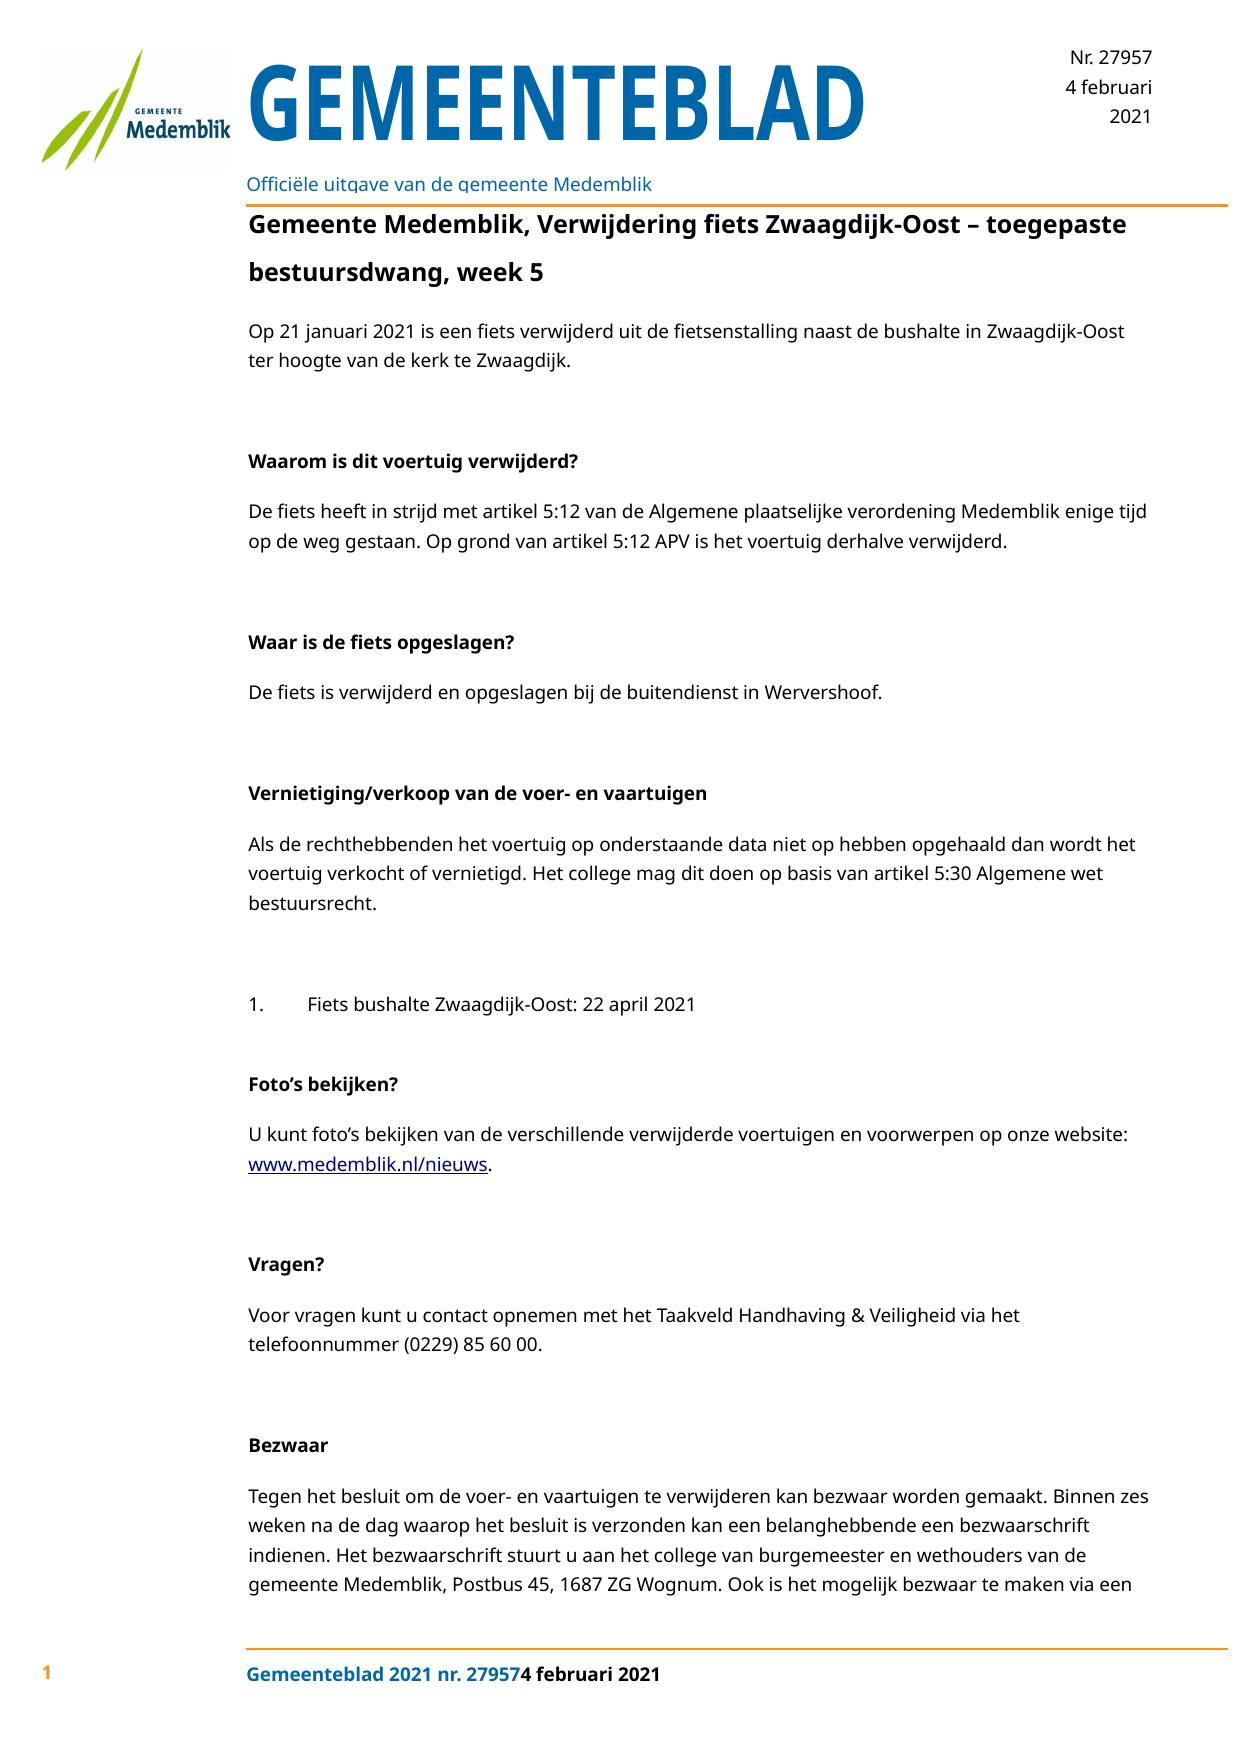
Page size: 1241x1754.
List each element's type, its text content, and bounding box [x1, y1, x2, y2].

text U kunt foto’s bekijken van de verschillende verwijderde voertuigen en voorwerpen op onze website: www.medemblik.nl/nieuws. [248, 1121, 1152, 1177]
text Bezwaar [248, 1432, 1152, 1458]
text Op 21 januari 2021 is een fiets verwijderd uit de fietsenstalling naast de bushalte in Zwaagdijk-Oost ter hoogte van de kerk te Zwaagdijk. [248, 318, 1152, 373]
text Als de rechthebbenden het voertuig op onderstaande data niet op hebben opgehaald dan wordt het voertuig verkocht of vernietigd. Het college mag dit doen op basis van artikel 5:30 Algemene wet bestuursrecht. [248, 831, 1152, 916]
text De fiets heeft in strijd met artikel 5:12 van de Algemene plaatselijke verordening Medemblik enige tijd op de weg gestaan. Op grond van artikel 5:12 APV is het voertuig derhalve verwijderd. [248, 499, 1152, 554]
text Voor vragen kunt u contact opnemen met het Taakveld Handhaving & Veiligheid via het telefoonnummer (0229) 85 60 00. [248, 1302, 1152, 1357]
text Gemeente Medemblik, Verwijdering fiets Zwaagdijk-Oost – toegepaste bestuursdwang, week 5 [248, 207, 1152, 288]
picture [41, 47, 231, 172]
text Waar is de fiets opgeslagen? [248, 629, 1152, 655]
text Vernietiging/verkoop van de voer- en vaartuigen [248, 780, 1152, 806]
text Waarom is dit voertuig verwijderd? [248, 448, 1152, 474]
text Tegen het besluit om de voer- en vaartuigen te verwijderen kan bezwaar worden gemaakt. Binnen zes weken na de dag waarop het besluit is verzonden kan een belanghebbende een bezwaarschrift indienen. Het bezwaarschrift stuurt u aan het college van burgemeester en wethouders van de gemeente Medemblik, Postbus 45, 1687 ZG Wognum. Ook is het mogelijk bezwaar te maken via een [248, 1483, 1152, 1597]
text De fiets is verwijderd en opgeslagen bij de buitendienst in Wervershoof. [248, 679, 1152, 705]
list Fiets bushalte Zwaagdijk-Oost: 22 april 2021 [248, 991, 1152, 1017]
text Foto’s bekijken? [248, 1071, 1152, 1097]
text Vragen? [248, 1252, 1152, 1277]
